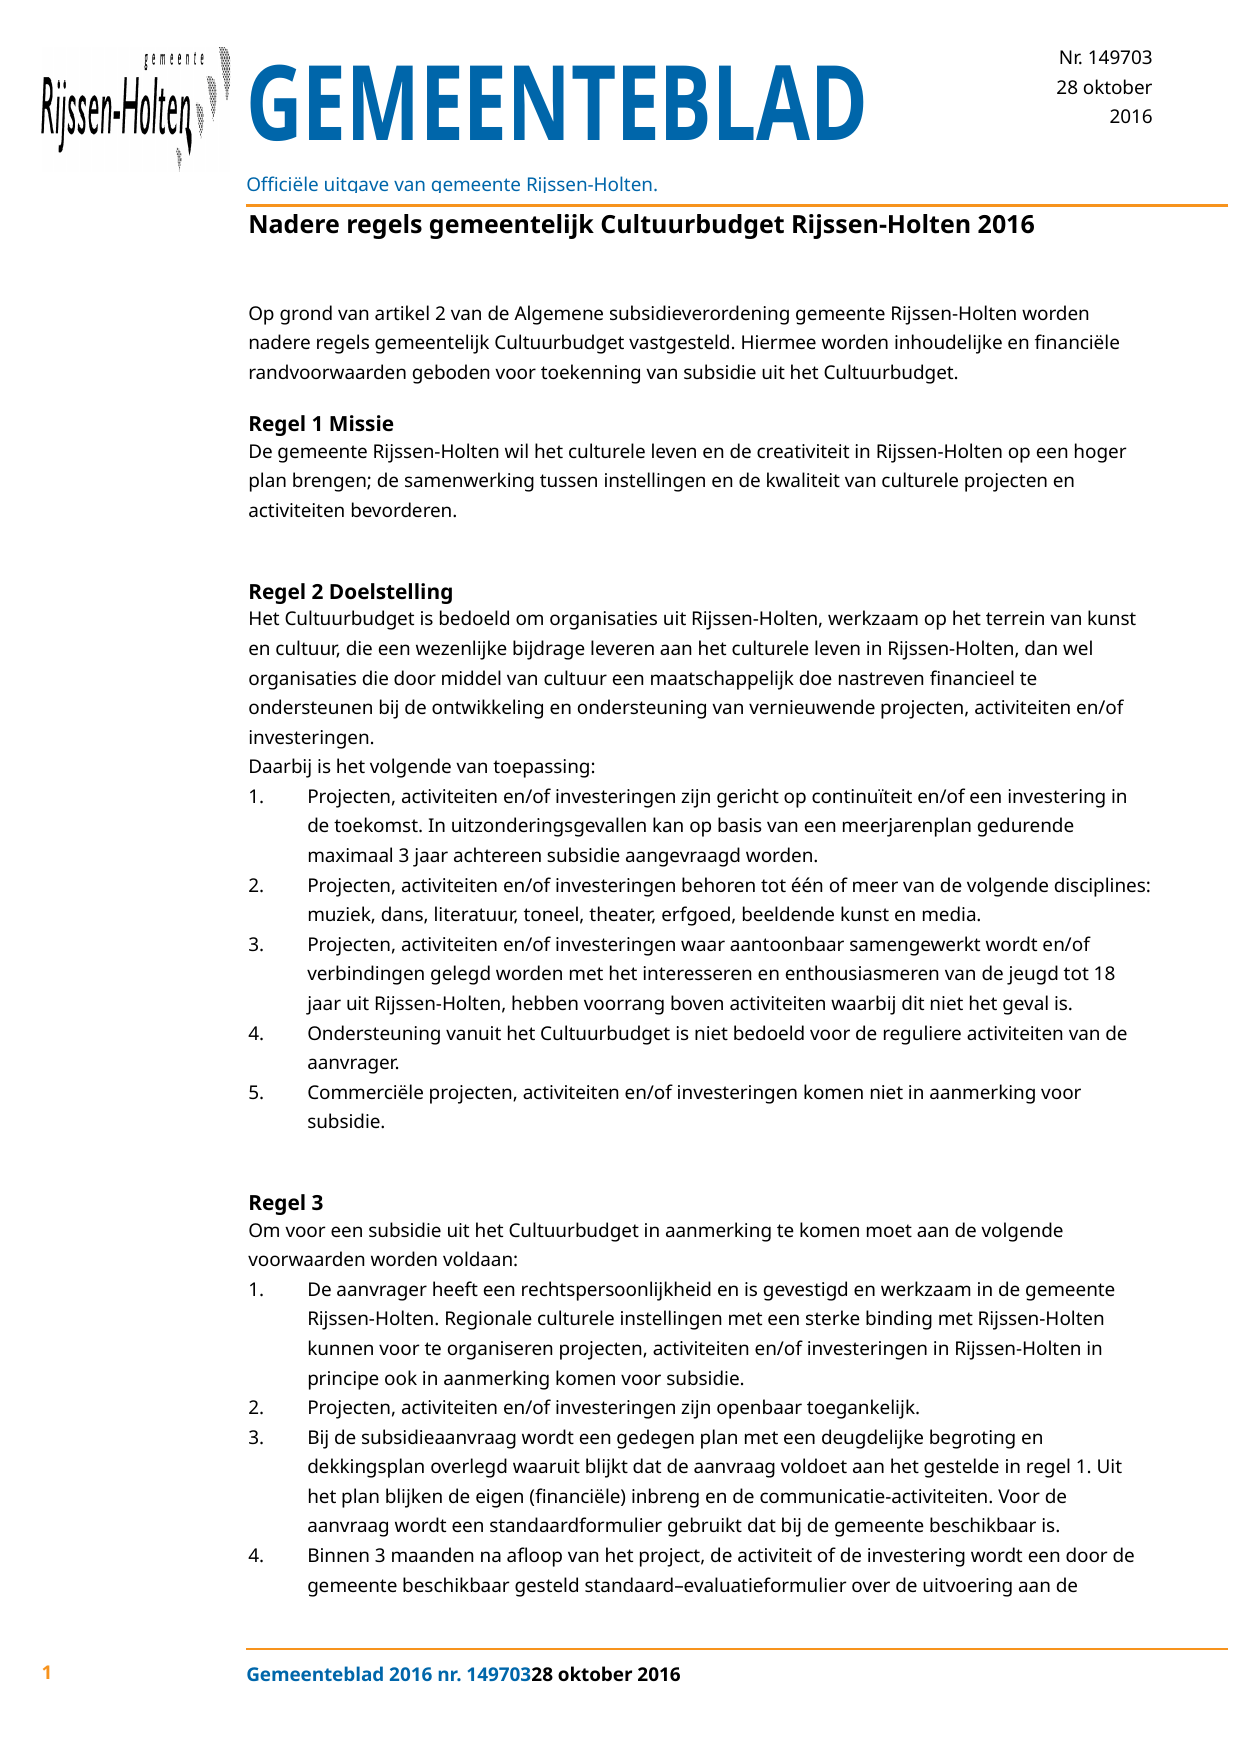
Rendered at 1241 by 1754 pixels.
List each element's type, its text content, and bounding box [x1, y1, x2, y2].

text Om voor een subsidie uit het Cultuurbudget in aanmerking te komen moet aan de volgende voorwaarden worden voldaan: [248, 1217, 1152, 1272]
list Projecten, activiteiten en/of investeringen behoren tot één of meer van de volgende disciplines: muziek, dans, literatuur, toneel, theater, erfgoed, beeldende kunst en media. [248, 872, 1152, 927]
list Projecten, activiteiten en/of investeringen zijn openbaar toegankelijk. [248, 1394, 1152, 1420]
list Bij de subsidieaanvraag wordt een gedegen plan met een deugdelijke begroting en dekkingsplan overlegd waaruit blijkt dat de aanvraag voldoet aan het gestelde in regel 1. Uit het plan blijken de eigen (financiële) inbreng en de communicatie-activiteiten. Voor de aanvraag wordt een standaardformulier gebruikt dat bij de gemeente beschikbaar is. [248, 1424, 1152, 1538]
list De aanvrager heeft een rechtspersoonlijkheid en is gevestigd en werkzaam in de gemeente Rijssen-Holten. Regionale culturele instellingen met een sterke binding met Rijssen-Holten kunnen voor te organiseren projecten, activiteiten en/of investeringen in Rijssen-Holten in principe ook in aanmerking komen voor subsidie. [248, 1276, 1152, 1391]
list Projecten, activiteiten en/of investeringen zijn gericht op continuïteit en/of een investering in de toekomst. In uitzonderingsgevallen kan op basis van een meerjarenplan gedurende maximaal 3 jaar achtereen subsidie aangevraagd worden. [248, 783, 1152, 868]
text De gemeente Rijssen-Holten wil het culturele leven en de creativiteit in Rijssen-Holten op een hoger plan brengen; de samenwerking tussen instellingen en de kwaliteit van culturele projecten en activiteiten bevorderen. [248, 438, 1152, 523]
list Ondersteuning vanuit het Cultuurbudget is niet bedoeld voor de reguliere activiteiten van de aanvrager. [248, 1020, 1152, 1075]
text Daarbij is het volgende van toepassing: [248, 753, 1152, 779]
list Commerciële projecten, activiteiten en/of investeringen komen niet in aanmerking voor subsidie. [248, 1079, 1152, 1134]
text Regel 3 [248, 1188, 1152, 1217]
text Regel 2 Doelstelling [248, 577, 1152, 606]
picture [41, 47, 231, 172]
text Regel 1 Missie [248, 409, 1152, 438]
text Nadere regels gemeentelijk Cultuurbudget Rijssen-Holten 2016 [248, 207, 1152, 241]
text Op grond van artikel 2 van de Algemene subsidieverordening gemeente Rijssen-Holten worden nadere regels gemeentelijk Cultuurbudget vastgesteld. Hiermee worden inhoudelijke en financiële randvoorwaarden geboden voor toekenning van subsidie uit het Cultuurbudget. [248, 300, 1152, 385]
list Projecten, activiteiten en/of investeringen waar aantoonbaar samengewerkt wordt en/of verbindingen gelegd worden met het interesseren en enthousiasmeren van de jeugd tot 18 jaar uit Rijssen-Holten, hebben voorrang boven activiteiten waarbij dit niet het geval is. [248, 931, 1152, 1016]
list Binnen 3 maanden na afloop van het project, de activiteit of de investering wordt een door de gemeente beschikbaar gesteld standaard–evaluatieformulier over de uitvoering aan de [248, 1542, 1152, 1598]
text Het Cultuurbudget is bedoeld om organisaties uit Rijssen-Holten, werkzaam op het terrein van kunst en cultuur, die een wezenlijke bijdrage leveren aan het culturele leven in Rijssen-Holten, dan wel organisaties die door middel van cultuur een maatschappelijk doe nastreven financieel te ondersteunen bij de ontwikkeling en ondersteuning van vernieuwende projecten, activiteiten en/of investeringen. [248, 606, 1152, 749]
